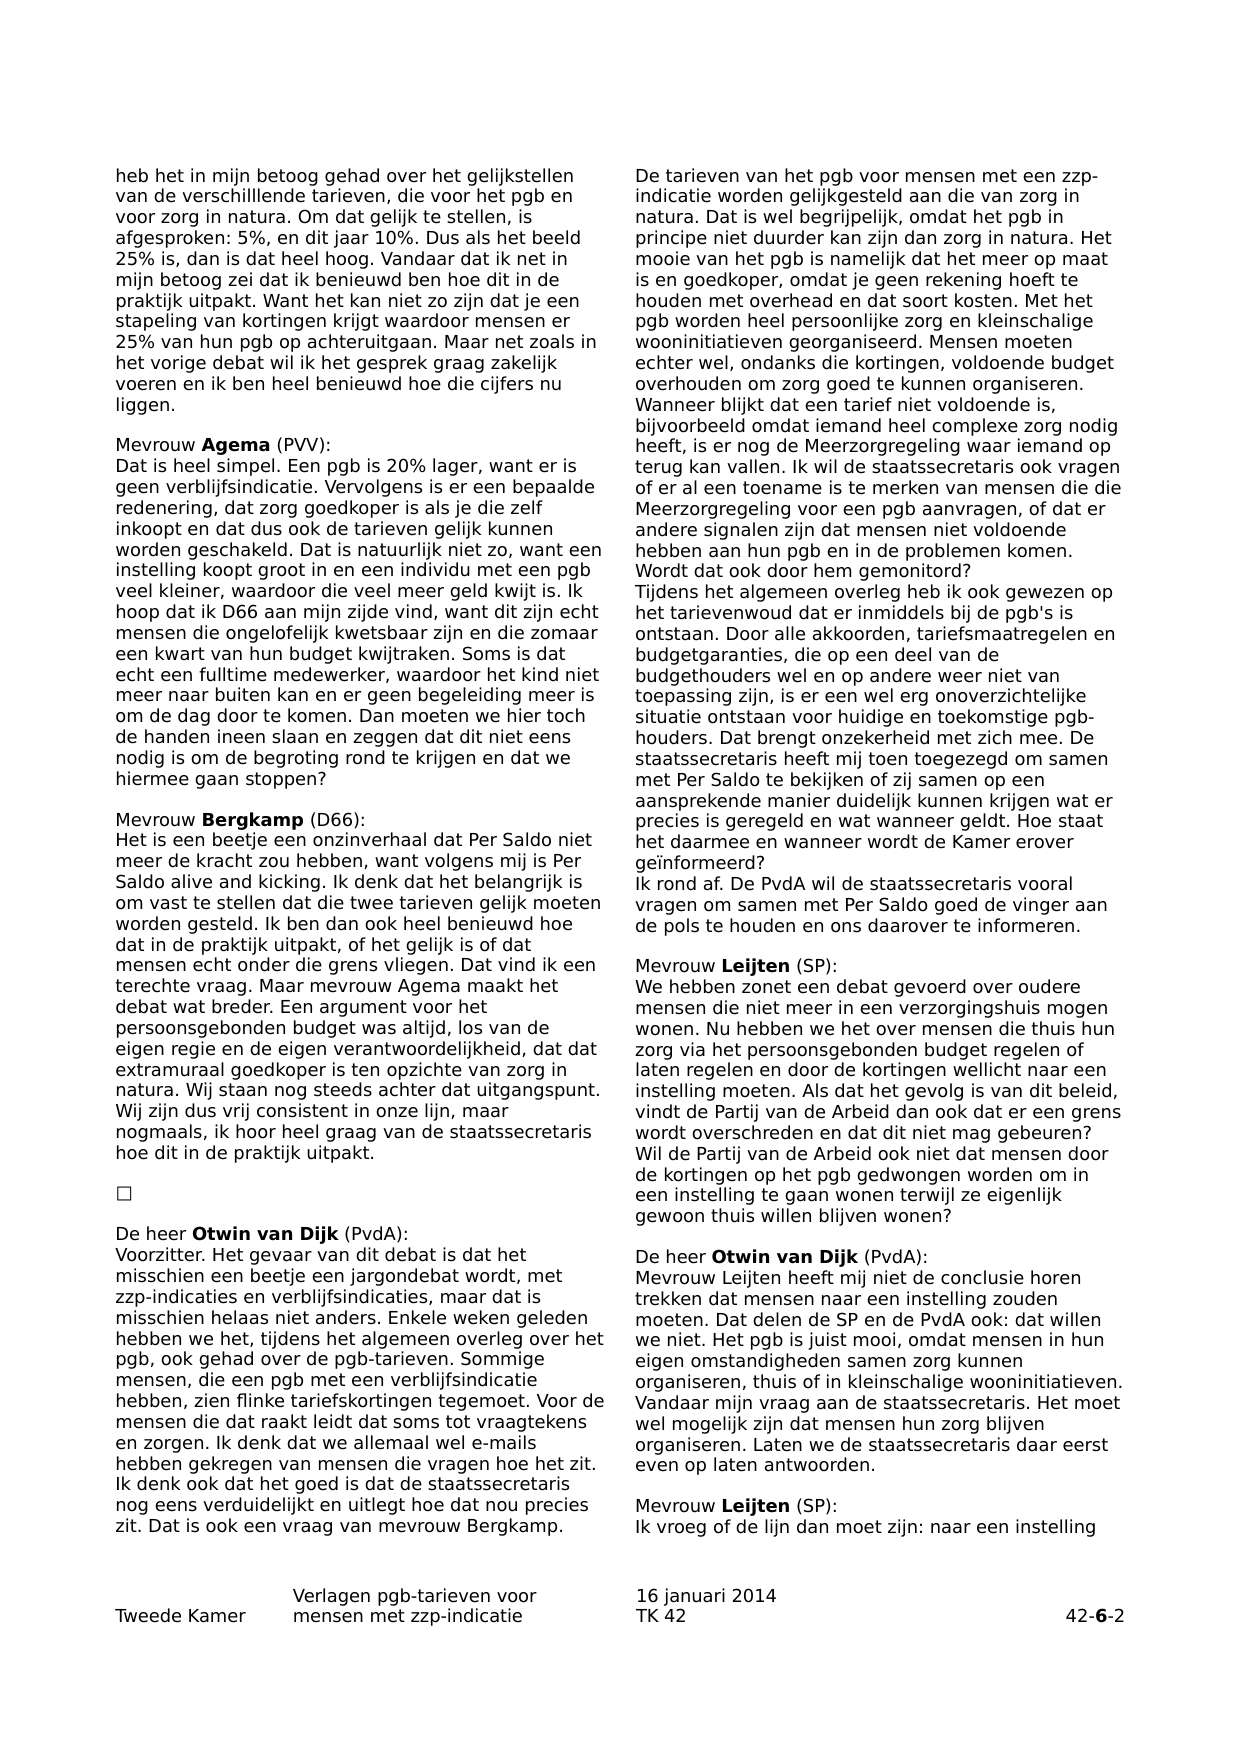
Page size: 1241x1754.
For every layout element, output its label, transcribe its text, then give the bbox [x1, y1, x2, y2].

text Voorzitter. Het gevaar van dit debat is dat het misschien een beetje een jargondebat wordt, met zzp-indicaties en verblijfsindicaties, maar dat is misschien helaas niet anders. Enkele weken geleden hebben we het, tijdens het algemeen overleg over het pgb, ook gehad over de pgb-tarieven. Sommige mensen, die een pgb met een verblijfsindicatie hebben, zien flinke tariefskortingen tegemoet. Voor de mensen die dat raakt leidt dat soms tot vraagtekens en zorgen. Ik denk dat we allemaal wel e-mails hebben gekregen van mensen die vragen hoe het zit. Ik denk ook dat het goed is dat de staatssecretaris nog eens verduidelijkt en uitlegt hoe dat nou precies zit. Dat is ook een vraag van mevrouw Bergkamp. [115, 1245, 605, 1537]
text Het is een beetje een onzinverhaal dat Per Saldo niet meer de kracht zou hebben, want volgens mij is Per Saldo alive and kicking. Ik denk dat het belangrijk is om vast te stellen dat die twee tarieven gelijk moeten worden gesteld. Ik ben dan ook heel benieuwd hoe dat in de praktijk uitpakt, of het gelijk is of dat mensen echt onder die grens vliegen. Dat vind ik een terechte vraag. Maar mevrouw Agema maakt het debat wat breder. Een argument voor het persoonsgebonden budget was altijd, los van de eigen regie en de eigen verantwoordelijkheid, dat dat extramuraal goedkoper is ten opzichte van zorg in natura. Wij staan nog steeds achter dat uitgangspunt. Wij zijn dus vrij consistent in onze lijn, maar nogmaals, ik hoor heel graag van de staatssecretaris hoe dit in de praktijk uitpakt. [115, 830, 605, 1163]
text heb het in mijn betoog gehad over het gelijkstellen van de verschilllende tarieven, die voor het pgb en voor zorg in natura. Om dat gelijk te stellen, is afgesproken: 5%, en dit jaar 10%. Dus als het beeld 25% is, dan is dat heel hoog. Vandaar dat ik net in mijn betoog zei dat ik benieuwd ben hoe dit in de praktijk uitpakt. Want het kan niet zo zijn dat je een stapeling van kortingen krijgt waardoor mensen er 25% van hun pgb op achteruitgaan. Maar net zoals in het vorige debat wil ik het gesprek graag zakelijk voeren en ik ben heel benieuwd hoe die cijfers nu liggen. [115, 165, 605, 415]
text Mevrouw Agema (PVV): [115, 435, 605, 456]
text Mevrouw Leijten heeft mij niet de conclusie horen trekken dat mensen naar een instelling zouden moeten. Dat delen de SP en de PvdA ook: dat willen we niet. Het pgb is juist mooi, omdat mensen in hun eigen omstandigheden samen zorg kunnen organiseren, thuis of in kleinschalige wooninitiatieven. Vandaar mijn vraag aan de staatssecretaris. Het moet wel mogelijk zijn dat mensen hun zorg blijven organiseren. Laten we de staatssecretaris daar eerst even op laten antwoorden. [635, 1268, 1125, 1476]
text De tarieven van het pgb voor mensen met een zzp-indicatie worden gelijkgesteld aan die van zorg in natura. Dat is wel begrijpelijk, omdat het pgb in principe niet duurder kan zijn dan zorg in natura. Het mooie van het pgb is namelijk dat het meer op maat is en goedkoper, omdat je geen rekening hoeft te houden met overhead en dat soort kosten. Met het pgb worden heel persoonlijke zorg en kleinschalige wooninitiatieven georganiseerd. Mensen moeten echter wel, ondanks die kortingen, voldoende budget overhouden om zorg goed te kunnen organiseren. Wanneer blijkt dat een tarief niet voldoende is, bijvoorbeeld omdat iemand heel complexe zorg nodig heeft, is er nog de Meerzorgregeling waar iemand op terug kan vallen. Ik wil de staatssecretaris ook vragen of er al een toename is te merken van mensen die die Meerzorgregeling voor een pgb aanvragen, of dat er andere signalen zijn dat mensen niet voldoende hebben aan hun pgb en in de problemen komen. Wordt dat ook door hem gemonitord? [635, 165, 1125, 582]
text We hebben zonet een debat gevoerd over oudere mensen die niet meer in een verzorgingshuis mogen wonen. Nu hebben we het over mensen die thuis hun zorg via het persoonsgebonden budget regelen of laten regelen en door de kortingen wellicht naar een instelling moeten. Als dat het gevolg is van dit beleid, vindt de Partij van de Arbeid dan ook dat er een grens wordt overschreden en dat dit niet mag gebeuren? Wil de Partij van de Arbeid ook niet dat mensen door de kortingen op het pgb gedwongen worden om in een instelling te gaan wonen terwijl ze eigenlijk gewoon thuis willen blijven wonen? [635, 977, 1125, 1227]
text Mevrouw Leijten (SP): [635, 956, 1125, 977]
text Mevrouw Bergkamp (D66): [115, 809, 605, 830]
text ⬜ [115, 1183, 605, 1204]
text De heer Otwin van Dijk (PvdA): [115, 1224, 605, 1245]
text Mevrouw Leijten (SP): [635, 1496, 1125, 1517]
text Ik vroeg of de lijn dan moet zijn: naar een instelling [635, 1517, 1125, 1537]
text Ik rond af. De PvdA wil de staatssecretaris vooral vragen om samen met Per Saldo goed de vinger aan de pols te houden en ons daarover te informeren. [635, 874, 1125, 936]
text Dat is heel simpel. Een pgb is 20% lager, want er is geen verblijfsindicatie. Vervolgens is er een bepaalde redenering, dat zorg goedkoper is als je die zelf inkoopt en dat dus ook de tarieven gelijk kunnen worden geschakeld. Dat is natuurlijk niet zo, want een instelling koopt groot in en een individu met een pgb veel kleiner, waardoor die veel meer geld kwijt is. Ik hoop dat ik D66 aan mijn zijde vind, want dit zijn echt mensen die ongelofelijk kwetsbaar zijn en die zomaar een kwart van hun budget kwijtraken. Soms is dat echt een fulltime medewerker, waardoor het kind niet meer naar buiten kan en er geen begeleiding meer is om de dag door te komen. Dan moeten we hier toch de handen ineen slaan en zeggen dat dit niet eens nodig is om de begroting rond te krijgen en dat we hiermee gaan stoppen? [115, 456, 605, 789]
text Tijdens het algemeen overleg heb ik ook gewezen op het tarievenwoud dat er inmiddels bij de pgb's is ontstaan. Door alle akkoorden, tariefsmaatregelen en budgetgaranties, die op een deel van de budgethouders wel en op andere weer niet van toepassing zijn, is er een wel erg onoverzichtelijke situatie ontstaan voor huidige en toekomstige pgb-houders. Dat brengt onzekerheid met zich mee. De staatssecretaris heeft mij toen toegezegd om samen met Per Saldo te bekijken of zij samen op een aansprekende manier duidelijk kunnen krijgen wat er precies is geregeld en wat wanneer geldt. Hoe staat het daarmee en wanneer wordt de Kamer erover geïnformeerd? [635, 582, 1125, 874]
text De heer Otwin van Dijk (PvdA): [635, 1247, 1125, 1268]
